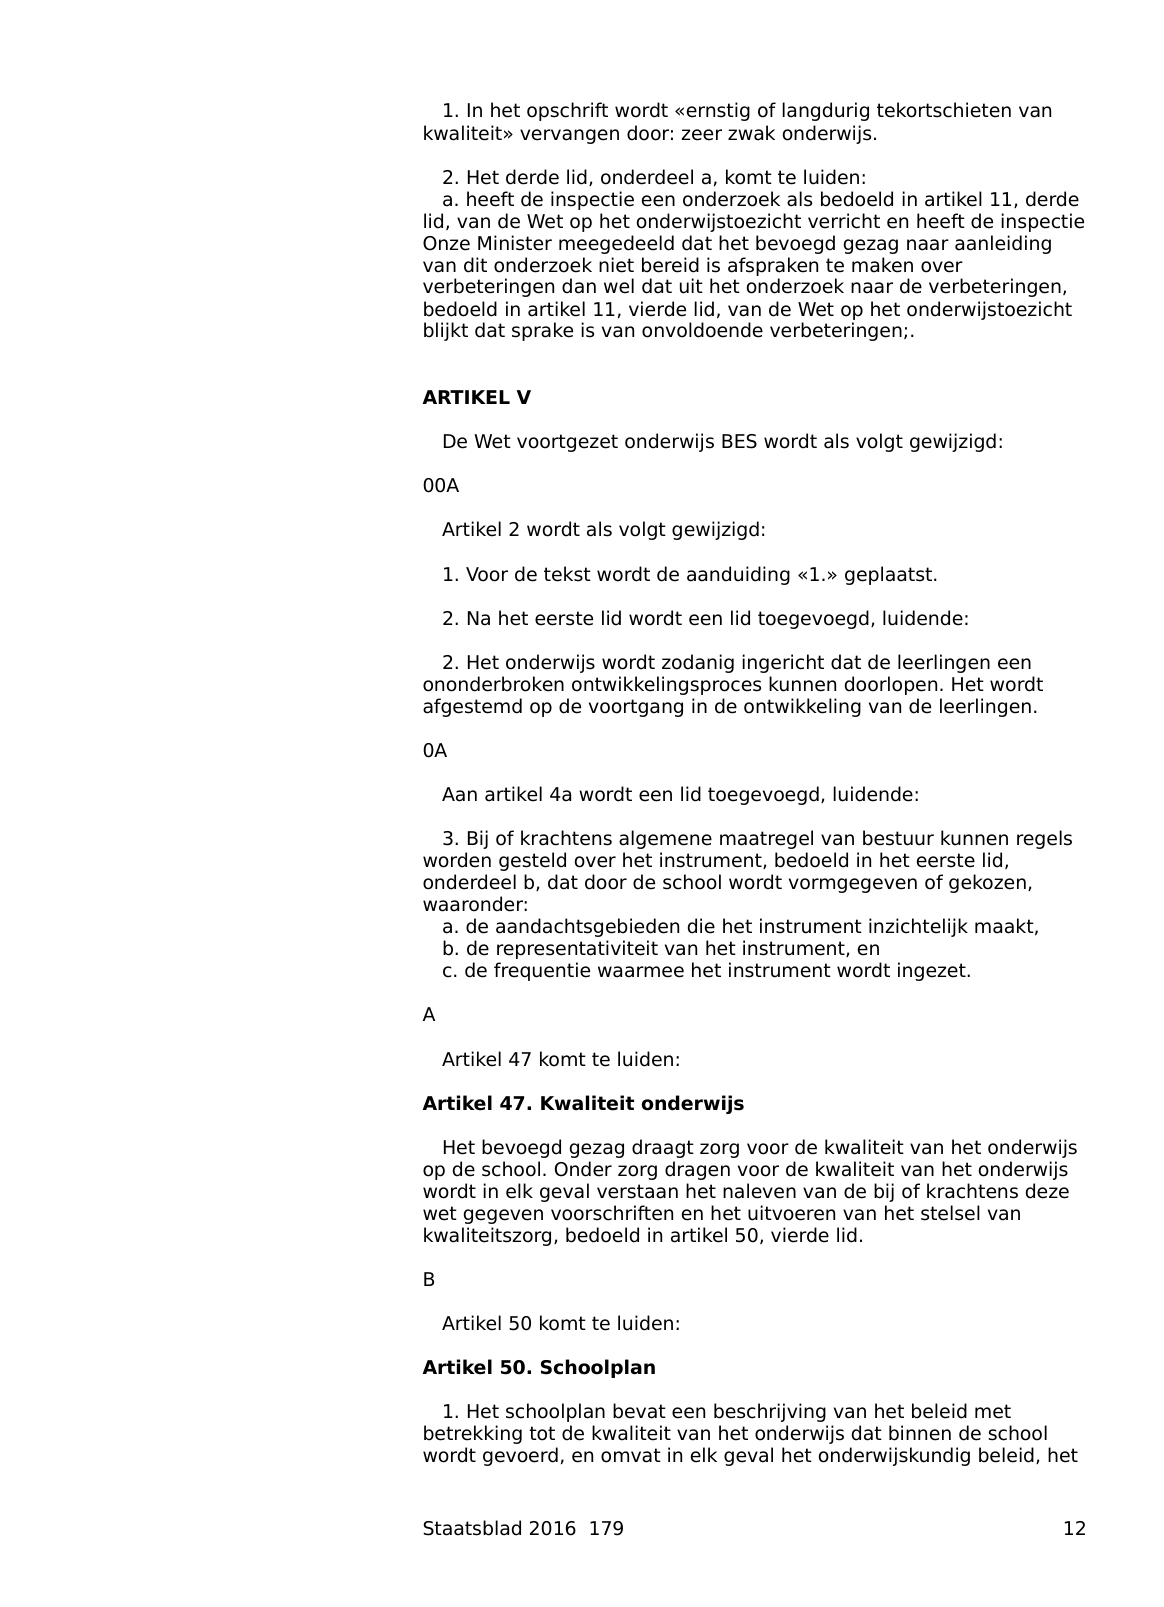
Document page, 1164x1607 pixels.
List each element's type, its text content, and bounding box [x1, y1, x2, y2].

subtitle Artikel 47. Kwaliteit onderwijs [422, 1093, 1087, 1114]
text A [422, 1004, 1087, 1026]
text Artikel 2 wordt als volgt gewijzigd: [422, 519, 1087, 541]
text Artikel 50 komt te luiden: [422, 1313, 1087, 1335]
text 3. Bij of krachtens algemene maatregel van bestuur kunnen regels worden gesteld over het instrument, bedoeld in het eerste lid, onderdeel b, dat door de school wordt vormgegeven of gekozen, waaronder: [422, 828, 1087, 916]
text Het bevoegd gezag draagt zorg voor de kwaliteit van het onderwijs op de school. Onder zorg dragen voor de kwaliteit van het onderwijs wordt in elk geval verstaan het naleven van de bij of krachtens deze wet gegeven voorschriften en het uitvoeren van het stelsel van kwaliteitszorg, bedoeld in artikel 50, vierde lid. [422, 1137, 1087, 1247]
text 2. Na het eerste lid wordt een lid toegevoegd, luidende: [422, 608, 1087, 629]
subtitle ARTIKEL V [422, 387, 1087, 409]
text Aan artikel 4a wordt een lid toegevoegd, luidende: [422, 784, 1087, 806]
text 00A [422, 475, 1087, 497]
text B [422, 1269, 1087, 1291]
text 0A [422, 740, 1087, 762]
text 1. Voor de tekst wordt de aanduiding «1.» geplaatst. [422, 563, 1087, 585]
text a. heeft de inspectie een onderzoek als bedoeld in artikel 11, derde lid, van de Wet op het onderwijstoezicht verricht en heeft de inspectie Onze Minister meegedeeld dat het bevoegd gezag naar aanleiding van dit onderzoek niet bereid is afspraken te maken over verbeteringen dan wel dat uit het onderzoek naar de verbeteringen, bedoeld in artikel 11, vierde lid, van de Wet op het onderwijstoezicht blijkt dat sprake is van onvoldoende verbeteringen;. [422, 188, 1087, 342]
text Artikel 47 komt te luiden: [422, 1048, 1087, 1070]
text De Wet voortgezet onderwijs BES wordt als volgt gewijzigd: [422, 431, 1087, 453]
text 2. Het derde lid, onderdeel a, komt te luiden: [422, 167, 1087, 188]
text 1. Het schoolplan bevat een beschrijving van het beleid met betrekking tot de kwaliteit van het onderwijs dat binnen de school wordt gevoerd, en omvat in elk geval het onderwijskundig beleid, het [422, 1401, 1087, 1467]
text 2. Het onderwijs wordt zodanig ingericht dat de leerlingen een ononderbroken ontwikkelingsproces kunnen doorlopen. Het wordt afgestemd op de voortgang in de ontwikkeling van de leerlingen. [422, 652, 1087, 718]
text 1. In het opschrift wordt «ernstig of langdurig tekortschieten van kwaliteit» vervangen door: zeer zwak onderwijs. [422, 100, 1087, 144]
subtitle Artikel 50. Schoolplan [422, 1357, 1087, 1379]
text a. de aandachtsgebieden die het instrument inzichtelijk maakt, [422, 916, 1087, 938]
text c. de frequentie waarmee het instrument wordt ingezet. [422, 960, 1087, 982]
text b. de representativiteit van het instrument, en [422, 938, 1087, 960]
